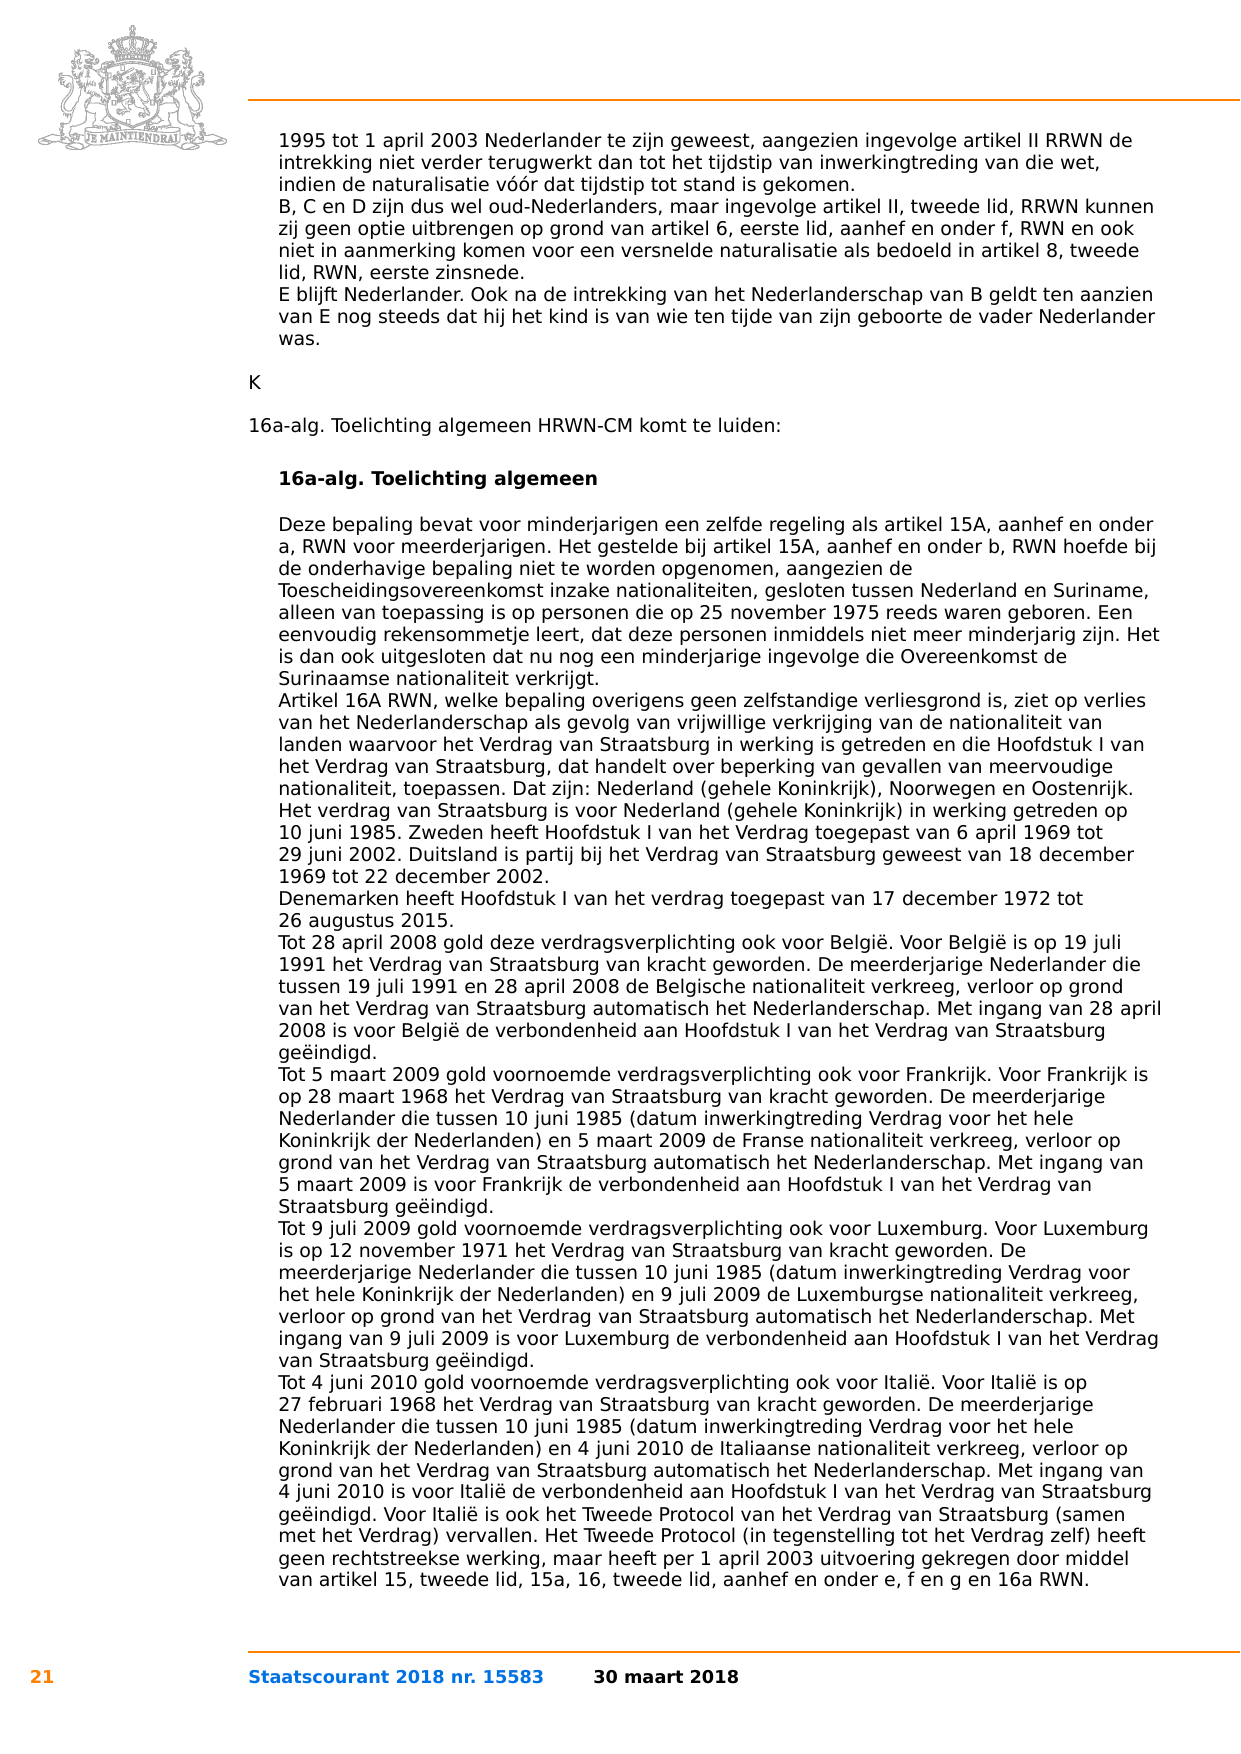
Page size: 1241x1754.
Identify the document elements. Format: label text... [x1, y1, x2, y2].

text Tot 28 april 2008 gold deze verdragsverplichting ook voor België. Voor België is op 19 juli 1991 het Verdrag van Straatsburg van kracht geworden. De meerderjarige Nederlander die tussen 19 juli 1991 en 28 april 2008 de Belgische nationaliteit verkreeg, verloor op grond van het Verdrag van Straatsburg automatisch het Nederlanderschap. Met ingang van 28 april 2008 is voor België de verbondenheid aan Hoofdstuk I van het Verdrag van Straatsburg geëindigd. [278, 932, 1163, 1064]
text 16a-alg. Toelichting algemeen HRWN-CM komt te luiden: [248, 415, 1163, 437]
text Denemarken heeft Hoofdstuk I van het verdrag toegepast van 17 december 1972 tot 26 augustus 2015. [278, 888, 1163, 932]
text Artikel 16A RWN, welke bepaling overigens geen zelfstandige verliesgrond is, ziet op verlies van het Nederlanderschap als gevolg van vrijwillige verkrijging van de nationaliteit van landen waarvoor het Verdrag van Straatsburg in werking is getreden en die Hoofdstuk I van het Verdrag van Straatsburg, dat handelt over beperking van gevallen van meervoudige nationaliteit, toepassen. Dat zijn: Nederland (gehele Koninkrijk), Noorwegen en Oostenrijk. Het verdrag van Straatsburg is voor Nederland (gehele Koninkrijk) in werking getreden op 10 juni 1985. Zweden heeft Hoofdstuk I van het Verdrag toegepast van 6 april 1969 tot 29 juni 2002. Duitsland is partij bij het Verdrag van Straatsburg geweest van 18 december 1969 tot 22 december 2002. [278, 690, 1163, 888]
text Tot 5 maart 2009 gold voornoemde verdragsverplichting ook voor Frankrijk. Voor Frankrijk is op 28 maart 1968 het Verdrag van Straatsburg van kracht geworden. De meerderjarige Nederlander die tussen 10 juni 1985 (datum inwerkingtreding Verdrag voor het hele Koninkrijk der Nederlanden) en 5 maart 2009 de Franse nationaliteit verkreeg, verloor op grond van het Verdrag van Straatsburg automatisch het Nederlanderschap. Met ingang van 5 maart 2009 is voor Frankrijk de verbondenheid aan Hoofdstuk I van het Verdrag van Straatsburg geëindigd. [278, 1064, 1163, 1218]
text Deze bepaling bevat voor minderjarigen een zelfde regeling als artikel 15A, aanhef en onder a, RWN voor meerderjarigen. Het gestelde bij artikel 15A, aanhef en onder b, RWN hoefde bij de onderhavige bepaling niet te worden opgenomen, aangezien de Toescheidingsovereenkomst inzake nationaliteiten, gesloten tussen Nederland en Suriname, alleen van toepassing is op personen die op 25 november 1975 reeds waren geboren. Een eenvoudig rekensommetje leert, dat deze personen inmiddels niet meer minderjarig zijn. Het is dan ook uitgesloten dat nu nog een minderjarige ingevolge die Overeenkomst de Surinaamse nationaliteit verkrijgt. [278, 514, 1163, 690]
subtitle 16a-alg. Toelichting algemeen [278, 467, 1163, 489]
text E blijft Nederlander. Ook na de intrekking van het Nederlanderschap van B geldt ten aanzien van E nog steeds dat hij het kind is van wie ten tijde van zijn geboorte de vader Nederlander was. [278, 284, 1163, 350]
text B, C en D zijn dus wel oud-Nederlanders, maar ingevolge artikel II, tweede lid, RRWN kunnen zij geen optie uitbrengen op grond van artikel 6, eerste lid, aanhef en onder f, RWN en ook niet in aanmerking komen voor een versnelde naturalisatie als bedoeld in artikel 8, tweede lid, RWN, eerste zinsnede. [278, 196, 1163, 284]
text Tot 4 juni 2010 gold voornoemde verdragsverplichting ook voor Italië. Voor Italië is op 27 februari 1968 het Verdrag van Straatsburg van kracht geworden. De meerderjarige Nederlander die tussen 10 juni 1985 (datum inwerkingtreding Verdrag voor het hele Koninkrijk der Nederlanden) en 4 juni 2010 de Italiaanse nationaliteit verkreeg, verloor op grond van het Verdrag van Straatsburg automatisch het Nederlanderschap. Met ingang van 4 juni 2010 is voor Italië de verbondenheid aan Hoofdstuk I van het Verdrag van Straatsburg geëindigd. Voor Italië is ook het Tweede Protocol van het Verdrag van Straatsburg (samen met het Verdrag) vervallen. Het Tweede Protocol (in tegenstelling tot het Verdrag zelf) heeft geen rechtstreekse werking, maar heeft per 1 april 2003 uitvoering gekregen door middel van artikel 15, tweede lid, 15a, 16, tweede lid, aanhef en onder e, f en g en 16a RWN. [278, 1372, 1163, 1591]
text 1995 tot 1 april 2003 Nederlander te zijn geweest, aangezien ingevolge artikel II RRWN de intrekking niet verder terugwerkt dan tot het tijdstip van inwerkingtreding van die wet, indien de naturalisatie vóór dat tijdstip tot stand is gekomen. [278, 130, 1163, 196]
picture [38, 25, 227, 150]
text K [248, 372, 1163, 393]
text Tot 9 juli 2009 gold voornoemde verdragsverplichting ook voor Luxemburg. Voor Luxemburg is op 12 november 1971 het Verdrag van Straatsburg van kracht geworden. De meerderjarige Nederlander die tussen 10 juni 1985 (datum inwerkingtreding Verdrag voor het hele Koninkrijk der Nederlanden) en 9 juli 2009 de Luxemburgse nationaliteit verkreeg, verloor op grond van het Verdrag van Straatsburg automatisch het Nederlanderschap. Met ingang van 9 juli 2009 is voor Luxemburg de verbondenheid aan Hoofdstuk I van het Verdrag van Straatsburg geëindigd. [278, 1218, 1163, 1372]
